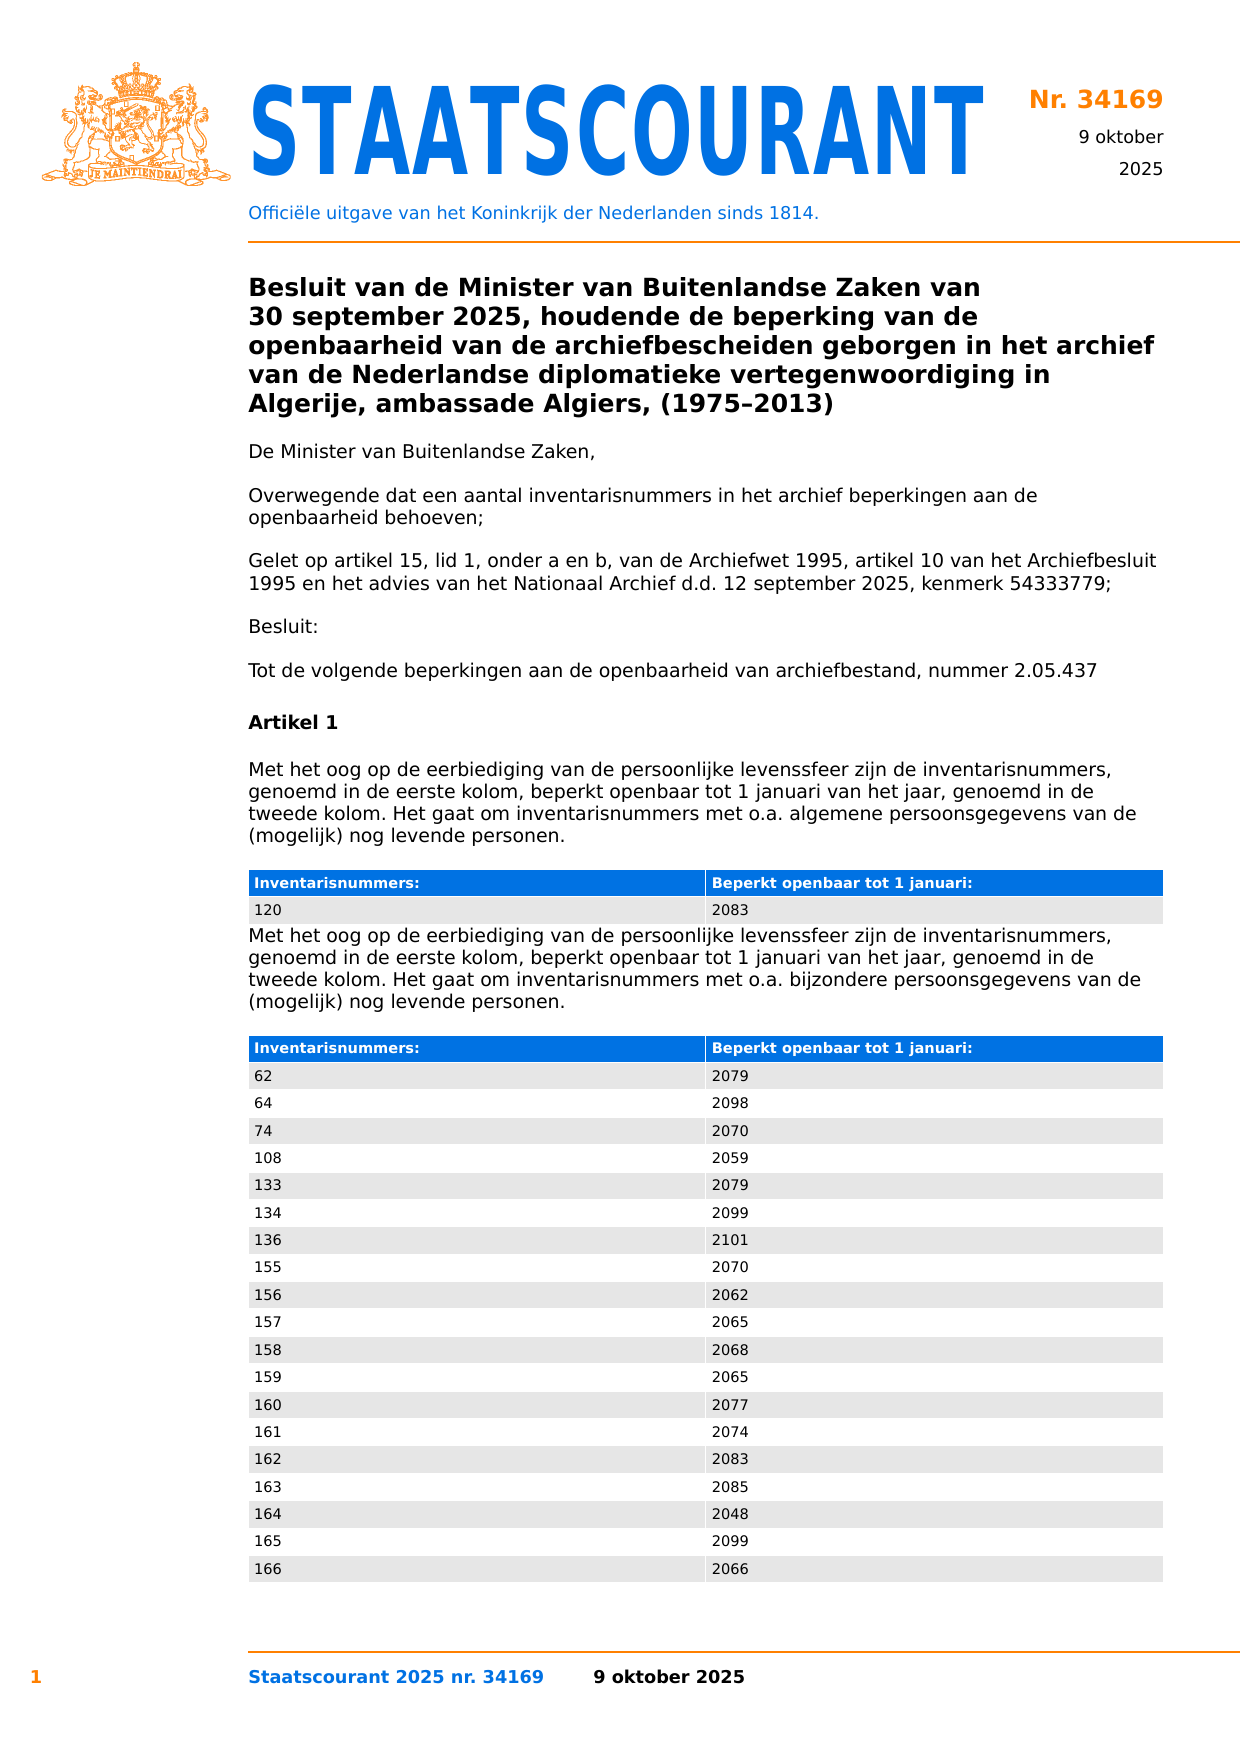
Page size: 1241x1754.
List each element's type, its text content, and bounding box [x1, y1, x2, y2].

table_header [25, 62, 248, 241]
table_cell 2083 [706, 897, 1163, 924]
table_cell 164 [249, 1501, 705, 1528]
table_cell 2066 [706, 1556, 1163, 1582]
table_cell 2059 [706, 1145, 1163, 1171]
table_cell 2065 [706, 1364, 1163, 1391]
table_cell 158 [249, 1337, 705, 1363]
text Tot de volgende beperkingen aan de openbaarheid van archiefbestand, nummer 2.05.437 [248, 660, 1163, 682]
table_cell 2068 [706, 1337, 1163, 1363]
table_cell 108 [249, 1145, 705, 1171]
table_header Inventarisnummers: [249, 870, 705, 896]
table_cell 74 [249, 1118, 705, 1144]
table_cell 2099 [706, 1200, 1163, 1226]
table_cell 165 [249, 1529, 705, 1555]
picture [41, 62, 231, 186]
table_cell 160 [249, 1392, 705, 1418]
text Besluit: [248, 616, 1163, 638]
table_cell 136 [249, 1227, 705, 1254]
table_header Beperkt openbaar tot 1 januari: [706, 1036, 1163, 1062]
table_header STAATSCOURANT [248, 62, 998, 203]
table_cell 2074 [706, 1419, 1163, 1445]
table_cell 161 [249, 1419, 705, 1445]
table_cell 2077 [706, 1392, 1163, 1418]
table_cell 157 [249, 1310, 705, 1336]
table_cell 159 [249, 1364, 705, 1391]
text Gelet op artikel 15, lid 1, onder a en b, van de Archiefwet 1995, artikel 10 van het Archiefbesluit 1995 en het advies van het Nationaal Archief d.d. 12 september 2025, kenmerk 54333779; [248, 550, 1163, 594]
text Overwegende dat een aantal inventarisnummers in het archief beperkingen aan de openbaarheid behoeven; [248, 484, 1163, 528]
table_cell Officiële uitgave van het Koninkrijk der Nederlanden sinds 1814. [248, 203, 1240, 241]
table_cell 2099 [706, 1529, 1163, 1555]
subtitle Artikel 1 [248, 712, 1163, 734]
table_cell 2070 [706, 1118, 1163, 1144]
table_cell 133 [249, 1173, 705, 1199]
text De Minister van Buitenlandse Zaken, [248, 441, 1163, 463]
table_cell 62 [249, 1063, 705, 1089]
text Met het oog op de eerbiediging van de persoonlijke levenssfeer zijn de inventarisnummers, genoemd in de eerste kolom, beperkt openbaar tot 1 januari van het jaar, genoemd in de tweede kolom. Het gaat om inventarisnummers met o.a. algemene persoonsgegevens van de (mogelijk) nog levende personen. [248, 759, 1163, 847]
table_cell 163 [249, 1474, 705, 1500]
table_header Nr. 34169 [998, 62, 1240, 121]
table_cell 2085 [706, 1474, 1163, 1500]
table_cell 2062 [706, 1282, 1163, 1308]
table_cell 134 [249, 1200, 705, 1226]
table_cell 166 [249, 1556, 705, 1582]
table_cell 2083 [706, 1446, 1163, 1473]
table_cell 2079 [706, 1173, 1163, 1199]
table_cell 120 [249, 897, 705, 924]
table_header Inventarisnummers: [249, 1036, 705, 1062]
subtitle Besluit van de Minister van Buitenlandse Zaken van 30 september 2025, houdende de beperking van de openbaarheid van de archiefbescheiden geborgen in het archief van de Nederlandse diplomatieke vertegenwoordiging in Algerije, ambassade Algiers, (1975–2013) [248, 273, 1163, 419]
table_cell 2048 [706, 1501, 1163, 1528]
table_cell 2025 [998, 153, 1240, 203]
table_cell 2079 [706, 1063, 1163, 1089]
table_header Beperkt openbaar tot 1 januari: [706, 870, 1163, 896]
table_cell 2070 [706, 1255, 1163, 1281]
table_cell 9 oktober [998, 121, 1240, 153]
table_cell 155 [249, 1255, 705, 1281]
text Met het oog op de eerbiediging van de persoonlijke levenssfeer zijn de inventarisnummers, genoemd in de eerste kolom, beperkt openbaar tot 1 januari van het jaar, genoemd in de tweede kolom. Het gaat om inventarisnummers met o.a. bijzondere persoonsgegevens van de (mogelijk) nog levende personen. [248, 925, 1163, 1013]
table_cell 162 [249, 1446, 705, 1473]
table_cell 2065 [706, 1310, 1163, 1336]
table_cell 156 [249, 1282, 705, 1308]
table_cell 2101 [706, 1227, 1163, 1254]
table_cell 64 [249, 1090, 705, 1117]
table_cell 2098 [706, 1090, 1163, 1117]
